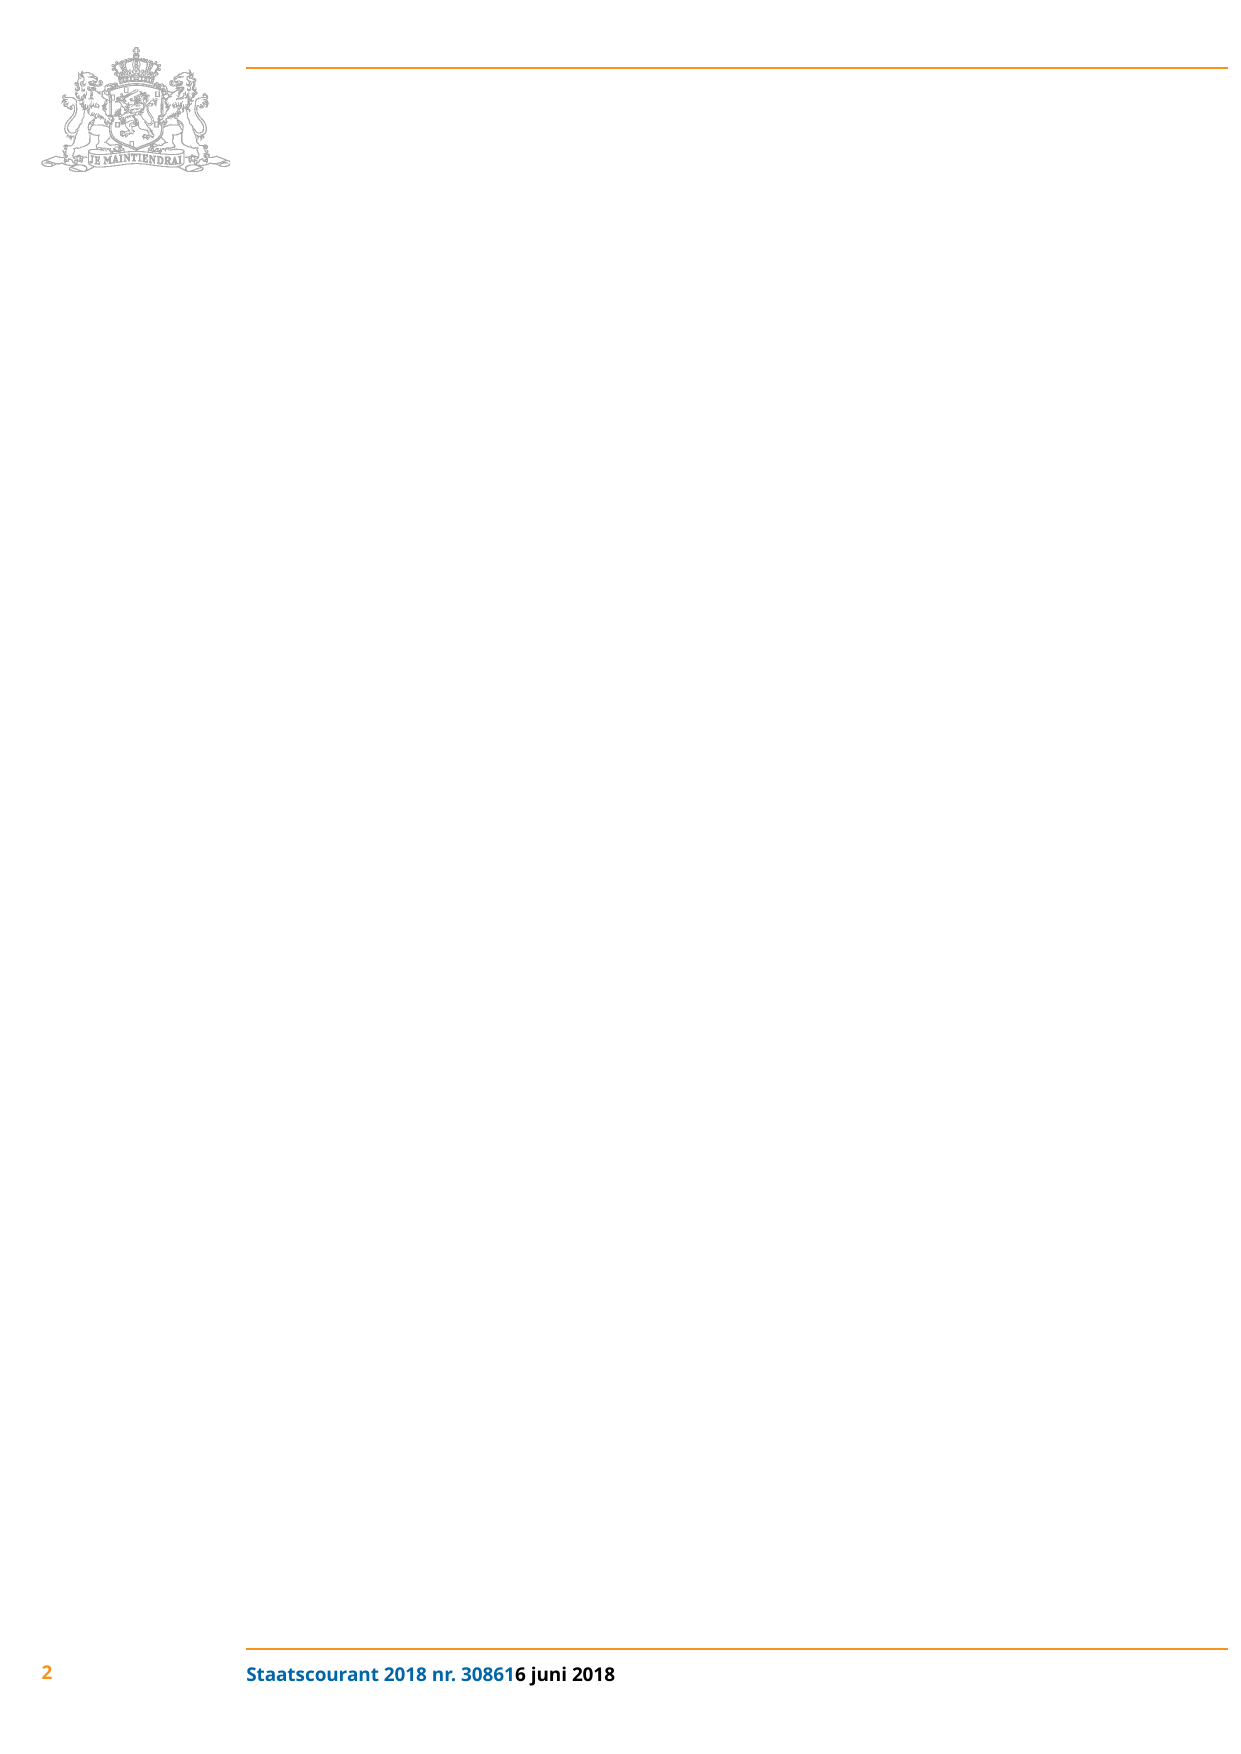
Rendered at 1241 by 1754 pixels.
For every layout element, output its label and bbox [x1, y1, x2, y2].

picture [41, 47, 231, 172]
